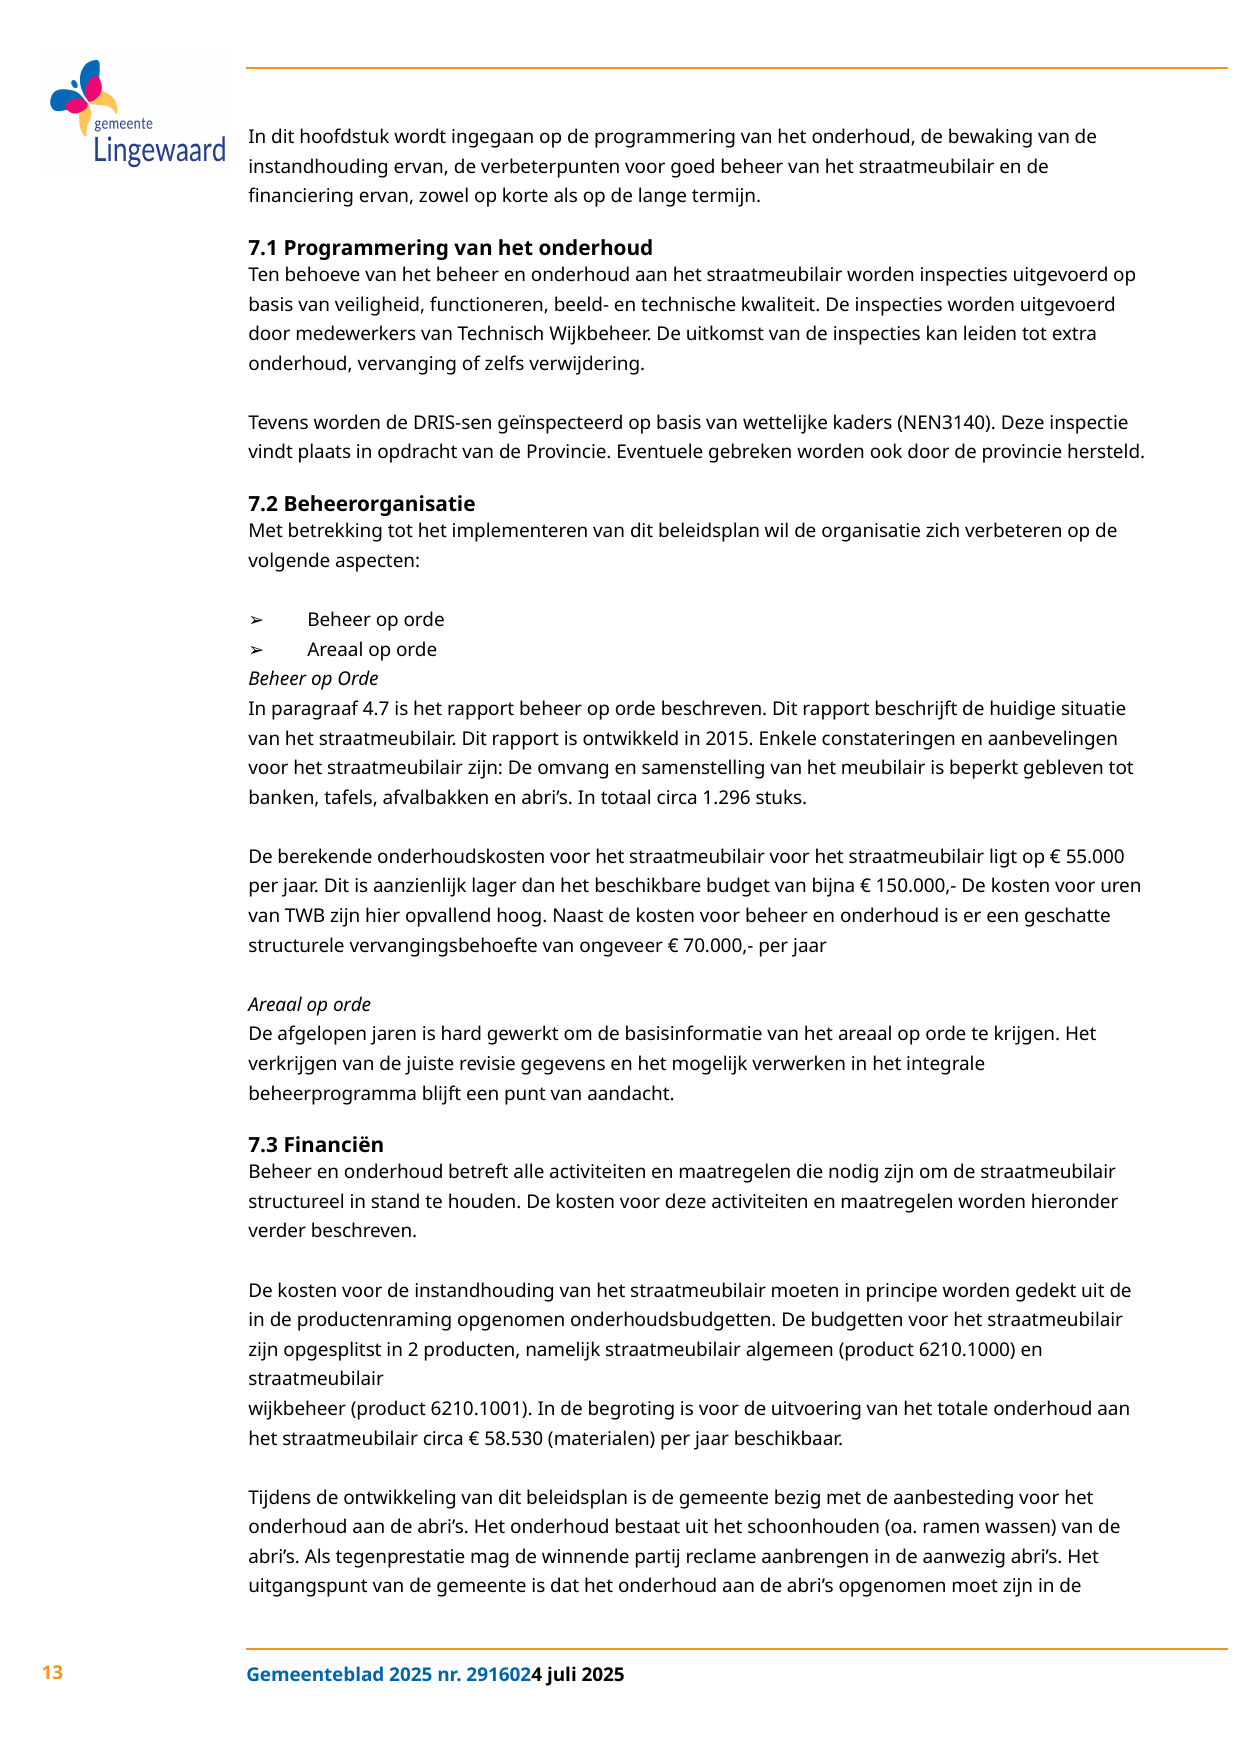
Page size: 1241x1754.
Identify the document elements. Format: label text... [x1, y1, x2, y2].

picture [41, 47, 231, 172]
text De kosten voor de instandhouding van het straatmeubilair moeten in principe worden gedekt uit de in de productenraming opgenomen onderhoudsbudgetten. De budgetten voor het straatmeubilair zijn opgesplitst in 2 producten, namelijk straatmeubilair algemeen (product 6210.1000) en straatmeubilair [248, 1277, 1152, 1391]
text Areaal op orde [248, 991, 1152, 1017]
text De afgelopen jaren is hard gewerkt om de basisinformatie van het areaal op orde te krijgen. Het verkrijgen van de juiste revisie gegevens en het mogelijk verwerken in het integrale beheerprogramma blijft een punt van aandacht. [248, 1021, 1152, 1105]
text In paragraaf 4.7 is het rapport beheer op orde beschreven. Dit rapport beschrijft de huidige situatie van het straatmeubilair. Dit rapport is ontwikkeld in 2015. Enkele constateringen en aanbevelingen voor het straatmeubilair zijn: De omvang en samenstelling van het meubilair is beperkt gebleven tot banken, tafels, afvalbakken en abri’s. In totaal circa 1.296 stuks. [248, 695, 1152, 809]
text 7.3 Financiën [248, 1130, 1152, 1158]
text Tijdens de ontwikkeling van dit beleidsplan is de gemeente bezig met de aanbesteding voor het onderhoud aan de abri’s. Het onderhoud bestaat uit het schoonhouden (oa. ramen wassen) van de abri’s. Als tegenprestatie mag de winnende partij reclame aanbrengen in de aanwezig abri’s. Het uitgangspunt van de gemeente is dat het onderhoud aan de abri’s opgenomen moet zijn in de [248, 1484, 1152, 1598]
text De berekende onderhoudskosten voor het straatmeubilair voor het straatmeubilair ligt op € 55.000 per jaar. Dit is aanzienlijk lager dan het beschikbare budget van bijna € 150.000,- De kosten voor uren van TWB zijn hier opvallend hoog. Naast de kosten voor beheer en onderhoud is er een geschatte structurele vervangingsbehoefte van ongeveer € 70.000,- per jaar [248, 843, 1152, 957]
text 7.1 Programmering van het onderhoud [248, 233, 1152, 261]
list Beheer op orde [248, 606, 1152, 632]
text In dit hoofdstuk wordt ingegaan op de programmering van het onderhoud, de bewaking van de instandhouding ervan, de verbeterpunten voor goed beheer van het straatmeubilair en de financiering ervan, zowel op korte als op de lange termijn. [248, 123, 1152, 208]
text Met betrekking tot het implementeren van dit beleidsplan wil de organisatie zich verbeteren op de volgende aspecten: [248, 518, 1152, 573]
text Beheer en onderhoud betreft alle activiteiten en maatregelen die nodig zijn om de straatmeubilair structureel in stand te houden. De kosten voor deze activiteiten en maatregelen worden hieronder verder beschreven. [248, 1158, 1152, 1243]
text Beheer op Orde [248, 666, 1152, 691]
text wijkbeheer (product 6210.1001). In de begroting is voor de uitvoering van het totale onderhoud aan het straatmeubilair circa € 58.530 (materialen) per jaar beschikbaar. [248, 1395, 1152, 1451]
list Areaal op orde [248, 636, 1152, 662]
text Tevens worden de DRIS-sen geïnspecteerd op basis van wettelijke kaders (NEN3140). Deze inspectie vindt plaats in opdracht van de Provincie. Eventuele gebreken worden ook door de provincie hersteld. [248, 409, 1152, 464]
text Ten behoeve van het beheer en onderhoud aan het straatmeubilair worden inspecties uitgevoerd op basis van veiligheid, functioneren, beeld- en technische kwaliteit. De inspecties worden uitgevoerd door medewerkers van Technisch Wijkbeheer. De uitkomst van de inspecties kan leiden tot extra onderhoud, vervanging of zelfs verwijdering. [248, 261, 1152, 376]
text 7.2 Beheerorganisatie [248, 489, 1152, 518]
